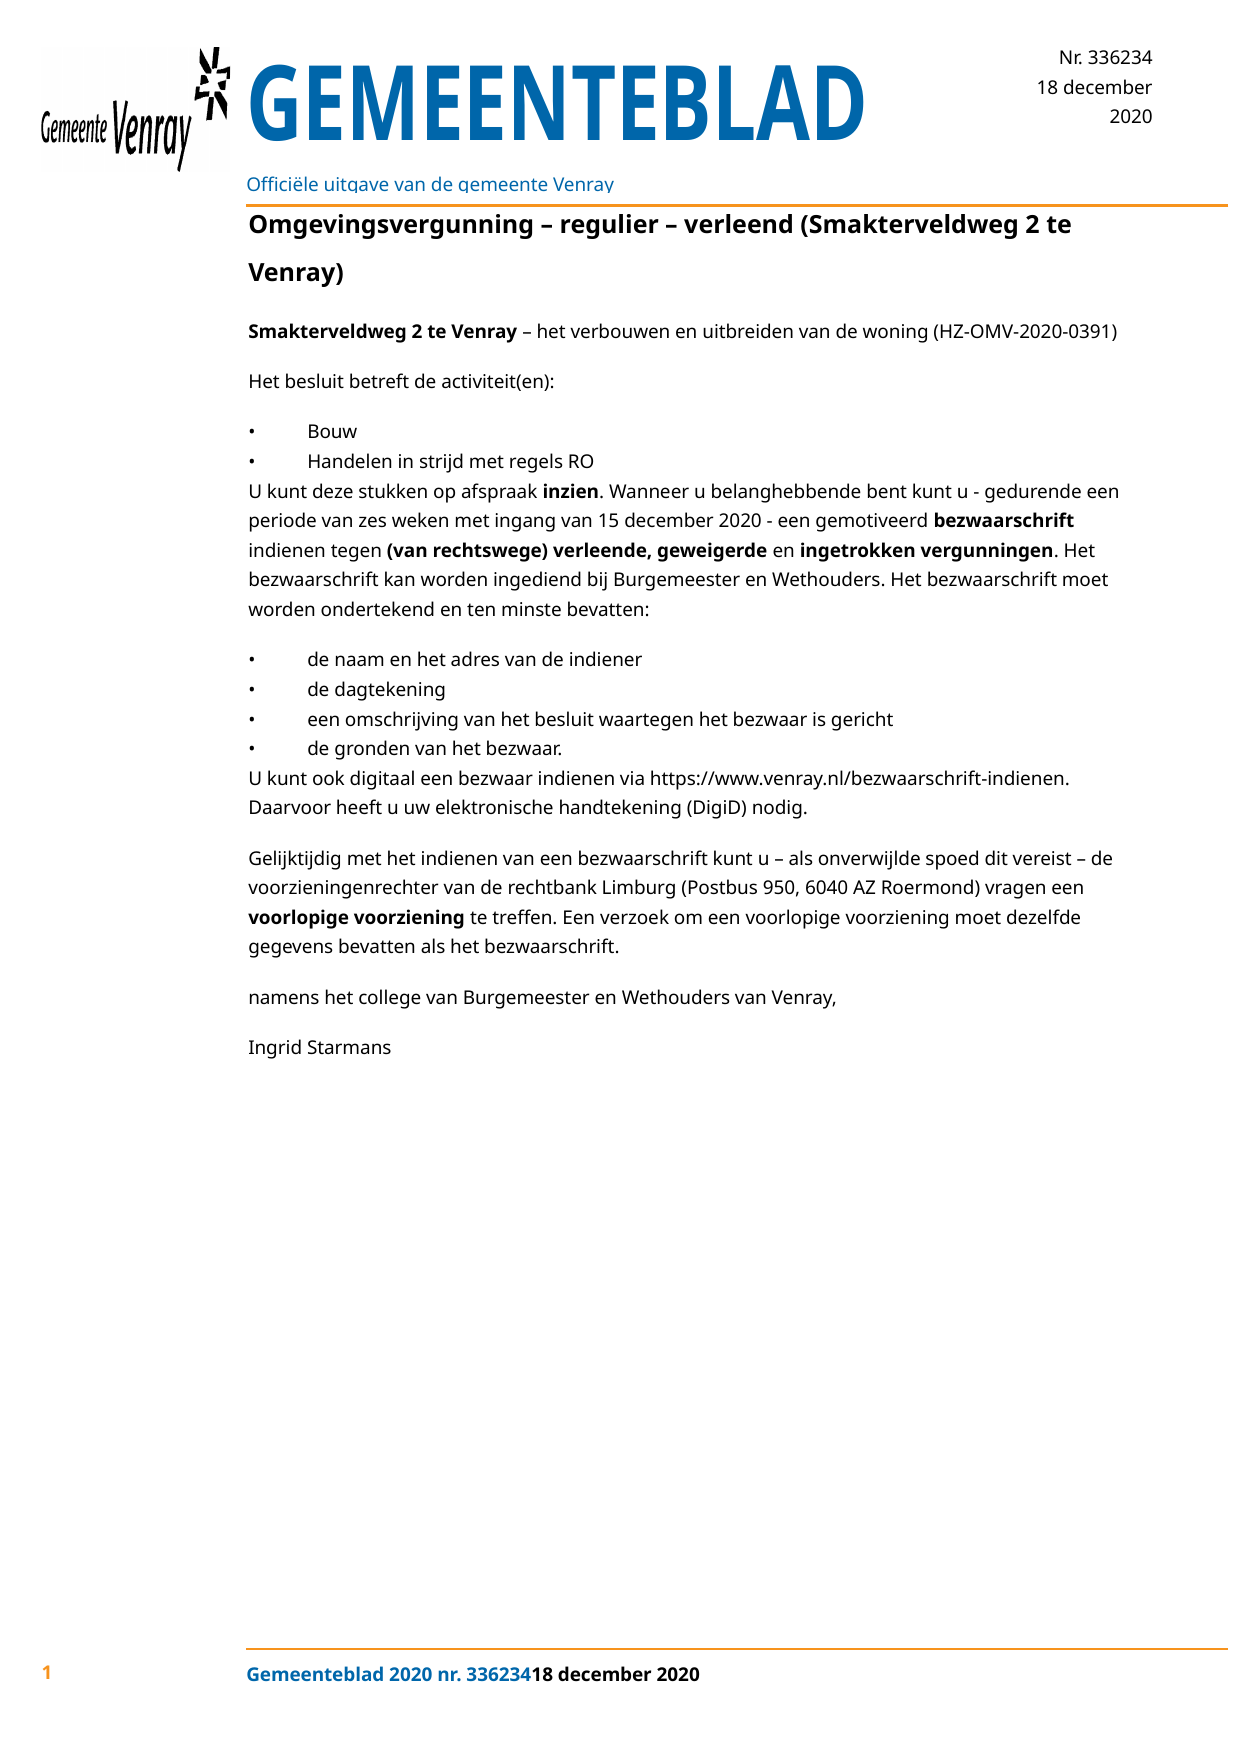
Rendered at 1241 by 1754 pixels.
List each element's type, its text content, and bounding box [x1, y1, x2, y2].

text Ingrid Starmans [248, 1034, 1152, 1060]
text namens het college van Burgemeester en Wethouders van Venray, [248, 984, 1152, 1010]
text U kunt deze stukken op afspraak inzien. Wanneer u belanghebbende bent kunt u - gedurende een periode van zes weken met ingang van 15 december 2020 - een gemotiveerd bezwaarschrift indienen tegen (van rechtswege) verleende, geweigerde en ingetrokken vergunningen. Het bezwaarschrift kan worden ingediend bij Burgemeester en Wethouders. Het bezwaarschrift moet worden ondertekend en ten minste bevatten: [248, 478, 1152, 622]
list Handelen in strijd met regels RO [248, 448, 1152, 474]
text Smakterveldweg 2 te Venray – het verbouwen en uitbreiden van de woning (HZ-OMV-2020-0391) [248, 318, 1152, 344]
text Omgevingsvergunning – regulier – verleend (Smakterveldweg 2 te Venray) [248, 207, 1152, 288]
list de gronden van het bezwaar. [248, 735, 1152, 761]
list een omschrijving van het besluit waartegen het bezwaar is gericht [248, 706, 1152, 732]
text Het besluit betreft de activiteit(en): [248, 368, 1152, 394]
list Bouw [248, 419, 1152, 444]
list de naam en het adres van de indiener [248, 647, 1152, 672]
text U kunt ook digitaal een bezwaar indienen via https://www.venray.nl/bezwaarschrift-indienen. Daarvoor heeft u uw elektronische handtekening (DigiD) nodig. [248, 765, 1152, 820]
picture [41, 47, 231, 172]
text Gelijktijdig met het indienen van een bezwaarschrift kunt u – als onverwijlde spoed dit vereist – de voorzieningenrechter van de rechtbank Limburg (Postbus 950, 6040 AZ Roermond) vragen een voorlopige voorziening te treffen. Een verzoek om een voorlopige voorziening moet dezelfde gegevens bevatten als het bezwaarschrift. [248, 845, 1152, 959]
list de dagtekening [248, 676, 1152, 702]
